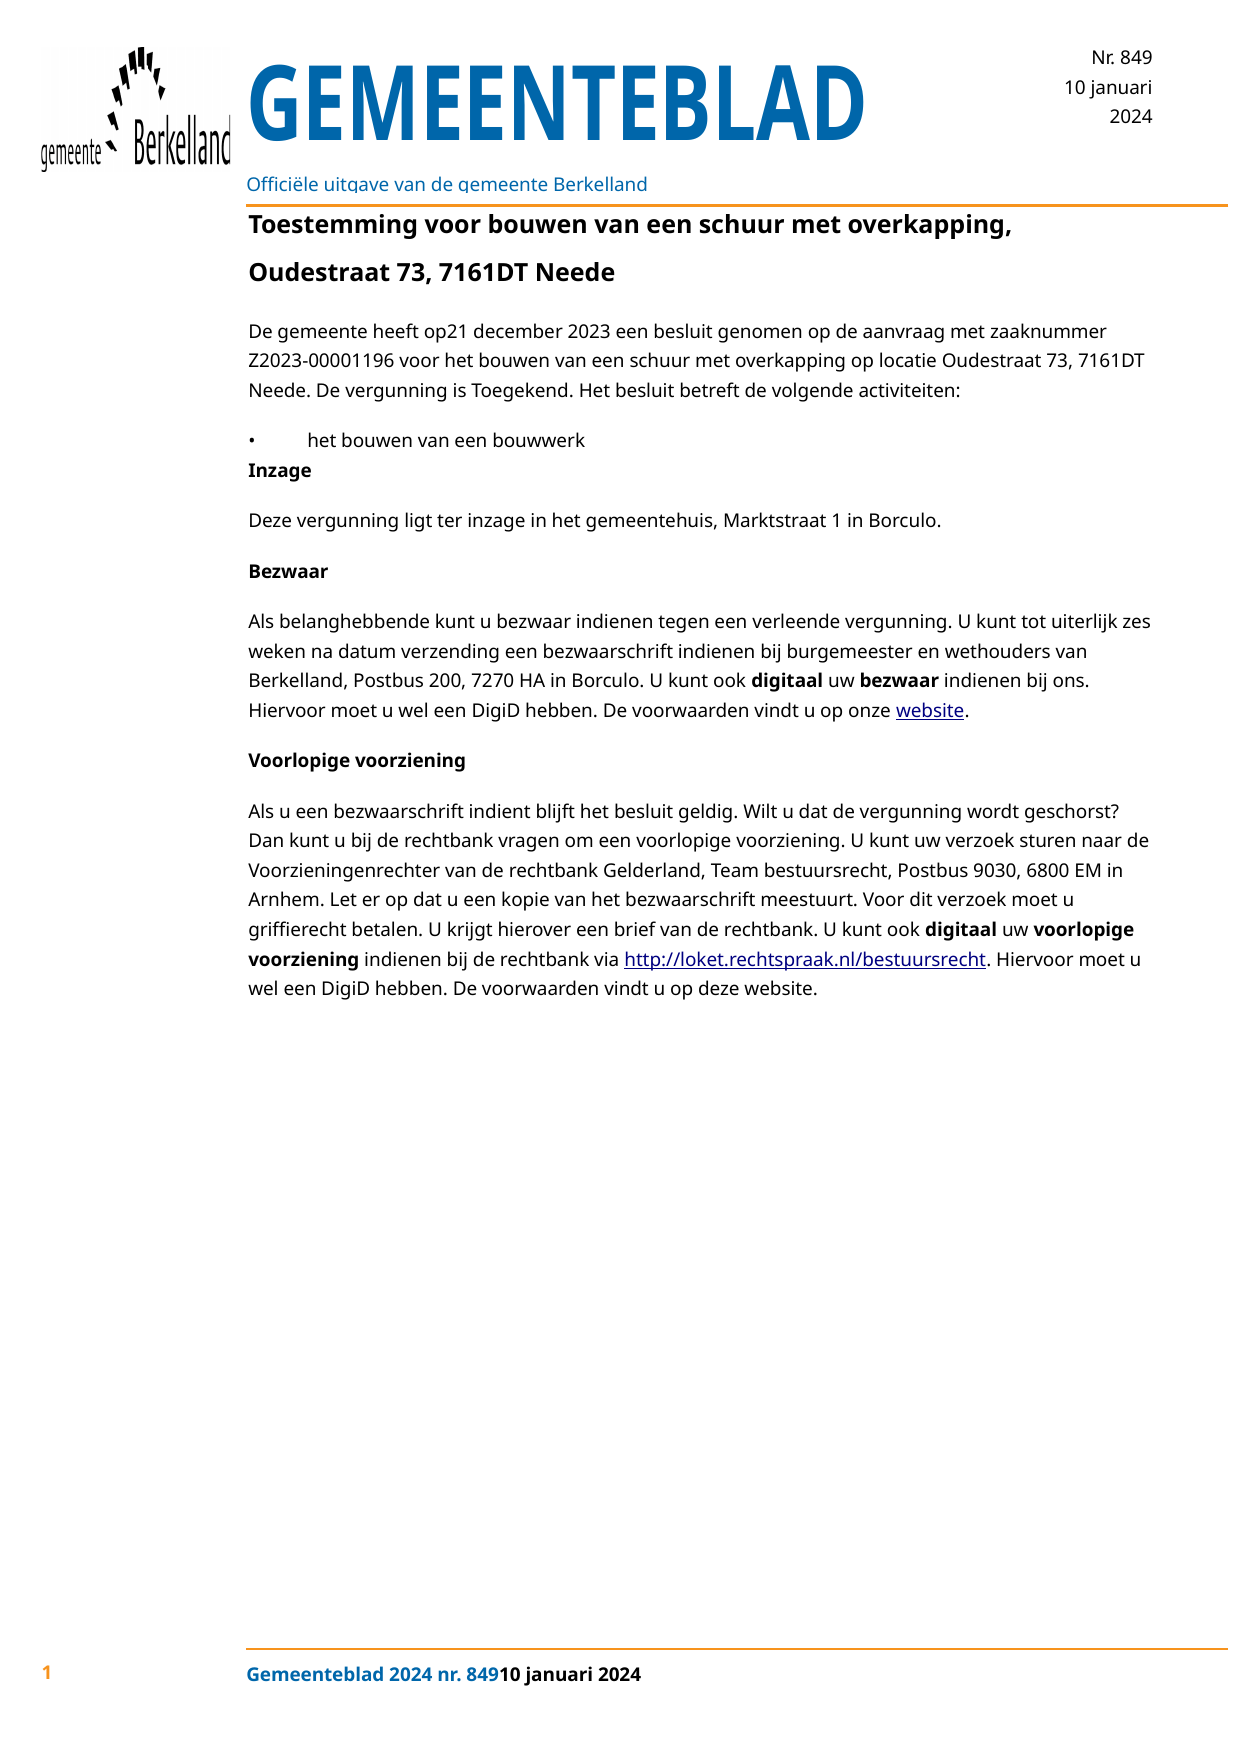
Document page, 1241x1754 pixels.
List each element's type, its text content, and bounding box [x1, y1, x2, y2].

text De gemeente heeft op21 december 2023 een besluit genomen op de aanvraag met zaaknummer Z2023-00001196 voor het bouwen van een schuur met overkapping op locatie Oudestraat 73, 7161DT Neede. De vergunning is Toegekend. Het besluit betreft de volgende activiteiten: [248, 318, 1152, 403]
text Inzage [248, 457, 1152, 483]
text Bezwaar [248, 558, 1152, 584]
text Voorlopige voorziening [248, 747, 1152, 773]
picture [41, 47, 231, 172]
text Als belanghebbende kunt u bezwaar indienen tegen een verleende vergunning. U kunt tot uiterlijk zes weken na datum verzending een bezwaarschrift indienen bij burgemeester en wethouders van Berkelland, Postbus 200, 7270 HA in Borculo. U kunt ook digitaal uw bezwaar indienen bij ons. Hiervoor moet u wel een DigiD hebben. De voorwaarden vindt u op onze website. [248, 608, 1152, 723]
text Toestemming voor bouwen van een schuur met overkapping, Oudestraat 73, 7161DT Neede [248, 207, 1152, 288]
text Als u een bezwaarschrift indient blijft het besluit geldig. Wilt u dat de vergunning wordt geschorst? Dan kunt u bij de rechtbank vragen om een voorlopige voorziening. U kunt uw verzoek sturen naar de Voorzieningenrechter van de rechtbank Gelderland, Team bestuursrecht, Postbus 9030, 6800 EM in Arnhem. Let er op dat u een kopie van het bezwaarschrift meestuurt. Voor dit verzoek moet u griffierecht betalen. U krijgt hierover een brief van de rechtbank. U kunt ook digitaal uw voorlopige voorziening indienen bij de rechtbank via http://loket.rechtspraak.nl/bestuursrecht. Hiervoor moet u wel een DigiD hebben. De voorwaarden vindt u op deze website. [248, 798, 1152, 1001]
text Deze vergunning ligt ter inzage in het gemeentehuis, Marktstraat 1 in Borculo. [248, 507, 1152, 533]
list het bouwen van een bouwwerk [248, 427, 1152, 453]
